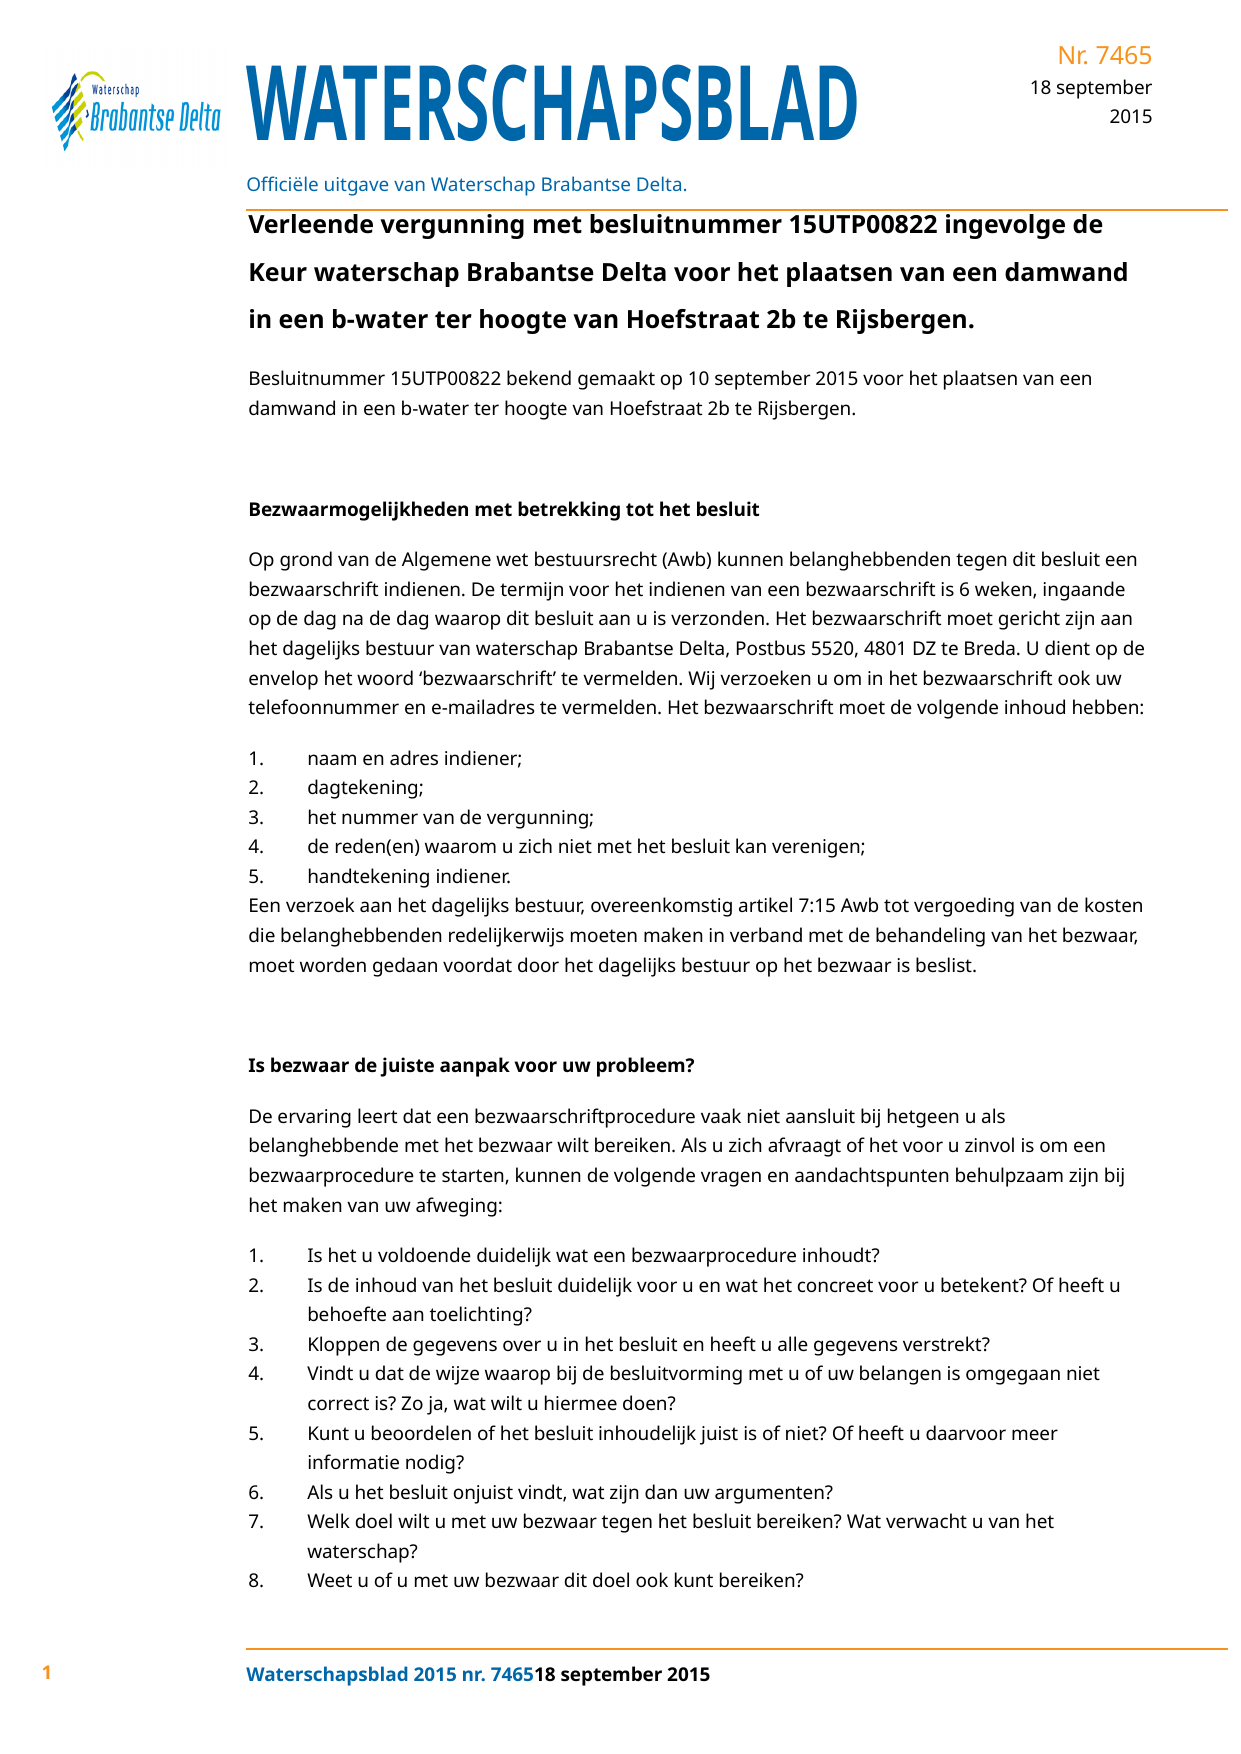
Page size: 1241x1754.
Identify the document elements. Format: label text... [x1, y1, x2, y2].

list de reden(en) waarom u zich niet met het besluit kan verenigen; [248, 833, 1152, 859]
list Vindt u dat de wijze waarop bij de besluitvorming met u of uw belangen is omgegaan niet correct is? Zo ja, wat wilt u hiermee doen? [248, 1361, 1152, 1416]
picture [41, 47, 231, 172]
text Verleende vergunning met besluitnummer 15UTP00822 ingevolge de Keur waterschap Brabantse Delta voor het plaatsen van een damwand in een b-water ter hoogte van Hoefstraat 2b te Rijsbergen. [248, 211, 1152, 336]
list Is de inhoud van het besluit duidelijk voor u en wat het concreet voor u betekent? Of heeft u behoefte aan toelichting? [248, 1272, 1152, 1327]
list Weet u of u met uw bezwaar dit doel ook kunt bereiken? [248, 1568, 1152, 1593]
text De ervaring leert dat een bezwaarschriftprocedure vaak niet aansluit bij hetgeen u als belanghebbende met het bezwaar wilt bereiken. Als u zich afvraagt of het voor u zinvol is om een bezwaarprocedure te starten, kunnen de volgende vragen en aandachtspunten behulpzaam zijn bij het maken van uw afweging: [248, 1103, 1152, 1217]
list dagtekening; [248, 774, 1152, 800]
list Is het u voldoende duidelijk wat een bezwaarprocedure inhoudt? [248, 1242, 1152, 1268]
list handtekening indiener. [248, 863, 1152, 889]
list Kloppen de gegevens over u in het besluit en heeft u alle gegevens verstrekt? [248, 1331, 1152, 1357]
list Als u het besluit onjuist vindt, wat zijn dan uw argumenten? [248, 1479, 1152, 1504]
text Is bezwaar de juiste aanpak voor uw probleem? [248, 1053, 1152, 1078]
list naam en adres indiener; [248, 745, 1152, 770]
text Besluitnummer 15UTP00822 bekend gemaakt op 10 september 2015 voor het plaatsen van een damwand in een b-water ter hoogte van Hoefstraat 2b te Rijsbergen. [248, 366, 1152, 421]
list Welk doel wilt u met uw bezwaar tegen het besluit bereiken? Wat verwacht u van het waterschap? [248, 1508, 1152, 1564]
text Op grond van de Algemene wet bestuursrecht (Awb) kunnen belanghebbenden tegen dit besluit een bezwaarschrift indienen. De termijn voor het indienen van een bezwaarschrift is 6 weken, ingaande op de dag na de dag waarop dit besluit aan u is verzonden. Het bezwaarschrift moet gericht zijn aan het dagelijks bestuur van waterschap Brabantse Delta, Postbus 5520, 4801 DZ te Breda. U dient op de envelop het woord ‘bezwaarschrift’ te vermelden. Wij verzoeken u om in het bezwaarschrift ook uw telefoonnummer en e‑mailadres te vermelden. Het bezwaarschrift moet de volgende inhoud hebben: [248, 546, 1152, 720]
list Kunt u beoordelen of het besluit inhoudelijk juist is of niet? Of heeft u daarvoor meer informatie nodig? [248, 1420, 1152, 1475]
text Bezwaarmogelijkheden met betrekking tot het besluit [248, 496, 1152, 522]
list het nummer van de vergunning; [248, 804, 1152, 829]
text Een verzoek aan het dagelijks bestuur, overeenkomstig artikel 7:15 Awb tot vergoeding van de kosten die belanghebbenden redelijkerwijs moeten maken in verband met de behandeling van het bezwaar, moet worden gedaan voordat door het dagelijks bestuur op het bezwaar is beslist. [248, 893, 1152, 977]
